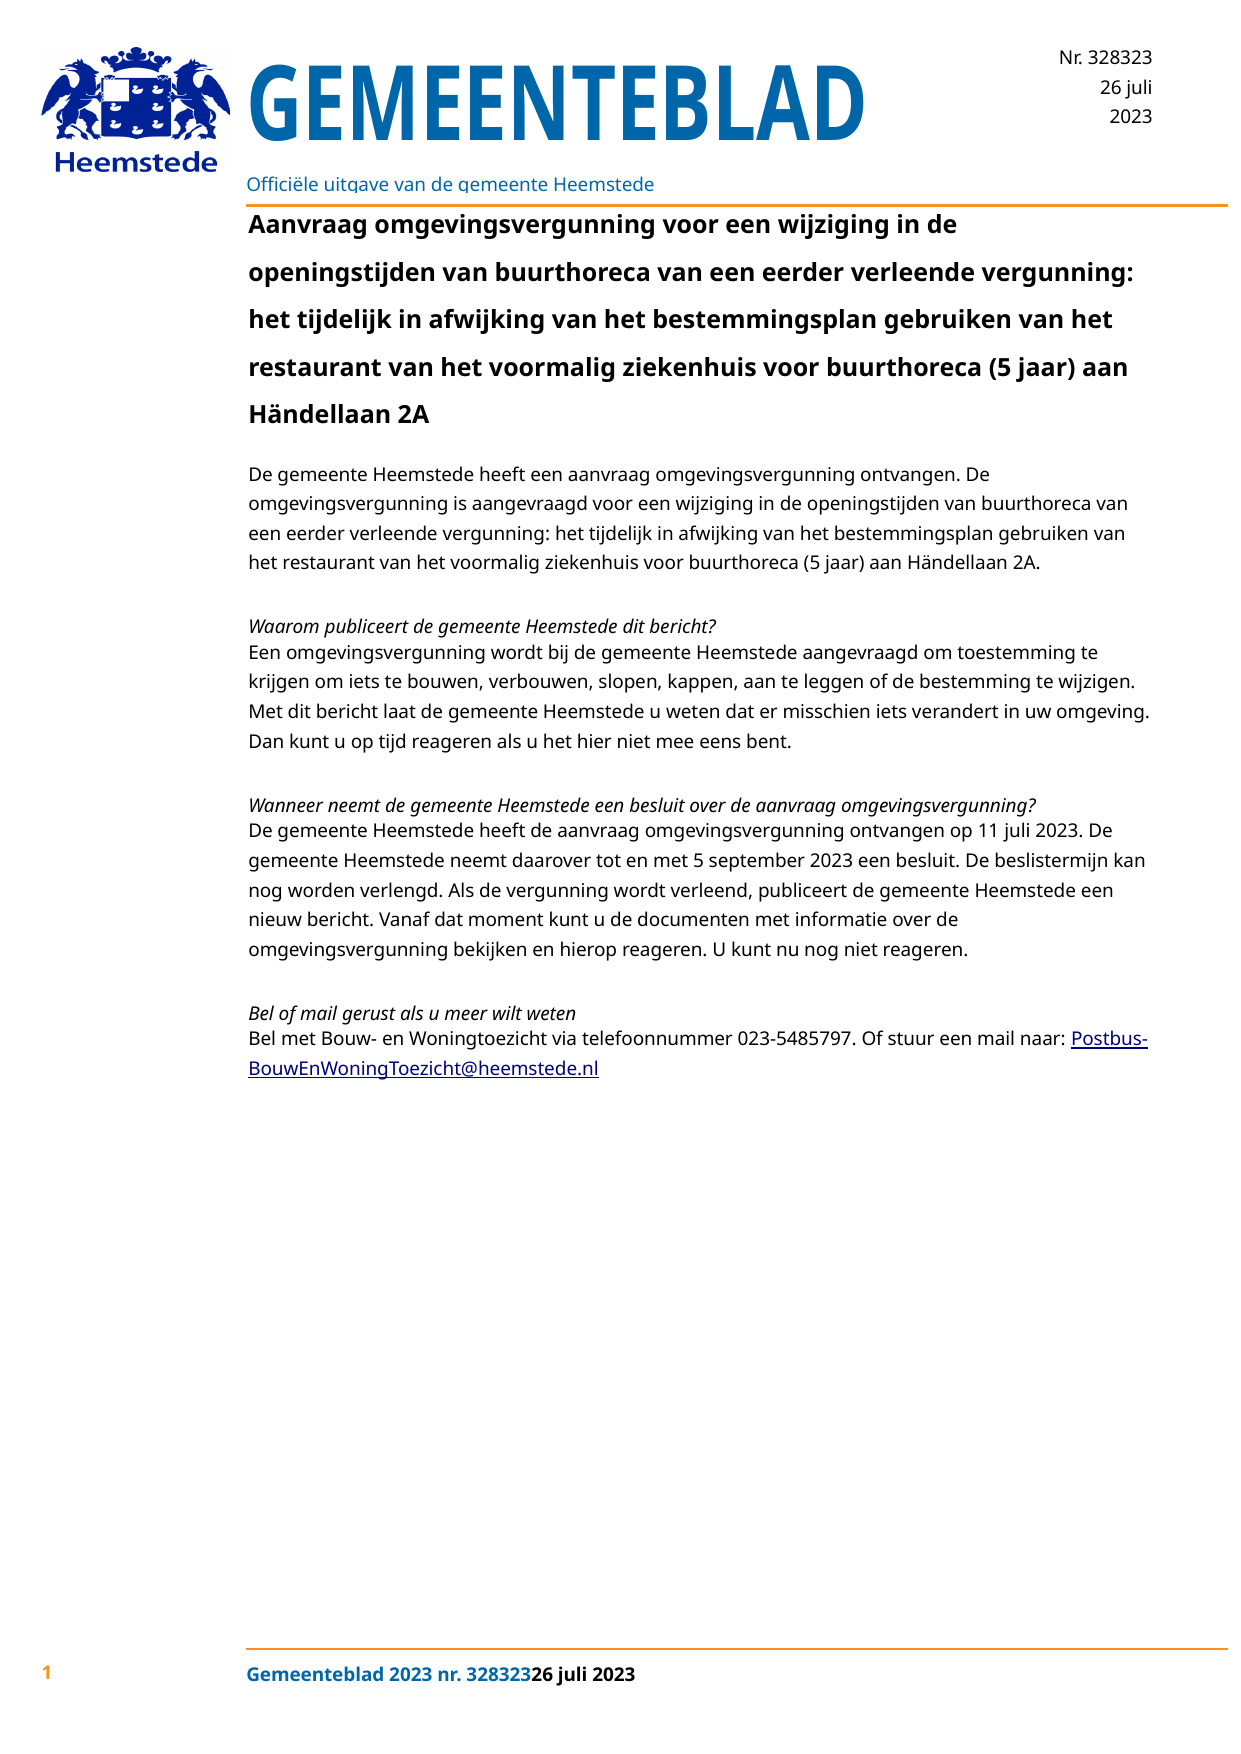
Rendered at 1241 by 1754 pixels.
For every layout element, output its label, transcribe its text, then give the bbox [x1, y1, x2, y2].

picture [41, 47, 231, 172]
text Aanvraag omgevingsvergunning voor een wijziging in de openingstijden van buurthoreca van een eerder verleende vergunning: het tijdelijk in afwijking van het bestemmingsplan gebruiken van het restaurant van het voormalig ziekenhuis voor buurthoreca (5 jaar) aan Händellaan 2A [248, 207, 1152, 431]
text De gemeente Heemstede heeft de aanvraag omgevingsvergunning ontvangen op 11 juli 2023. De gemeente Heemstede neemt daarover tot en met 5 september 2023 een besluit. De beslistermijn kan nog worden verlengd. Als de vergunning wordt verleend, publiceert de gemeente Heemstede een nieuw bericht. Vanaf dat moment kunt u de documenten met informatie over de omgevingsvergunning bekijken en hierop reageren. U kunt nu nog niet reageren. [248, 818, 1152, 962]
text De gemeente Heemstede heeft een aanvraag omgevingsvergunning ontvangen. De omgevingsvergunning is aangevraagd voor een wijziging in de openingstijden van buurthoreca van een eerder verleende vergunning: het tijdelijk in afwijking van het bestemmingsplan gebruiken van het restaurant van het voormalig ziekenhuis voor buurthoreca (5 jaar) aan Händellaan 2A. [248, 461, 1152, 575]
text Een omgevingsvergunning wordt bij de gemeente Heemstede aangevraagd om toestemming te krijgen om iets te bouwen, verbouwen, slopen, kappen, aan te leggen of de bestemming te wijzigen. Met dit bericht laat de gemeente Heemstede u weten dat er misschien iets verandert in uw omgeving. Dan kunt u op tijd reageren als u het hier niet mee eens bent. [248, 639, 1152, 754]
text Bel met Bouw- en Woningtoezicht via telefoonnummer 023-5485797. Of stuur een mail naar: Postbus-BouwEnWoningToezicht@heemstede.nl [248, 1026, 1152, 1081]
text Bel of mail gerust als u meer wilt weten [248, 1000, 1152, 1026]
text Wanneer neemt de gemeente Heemstede een besluit over de aanvraag omgevingsvergunning? [248, 792, 1152, 818]
text Waarom publiceert de gemeente Heemstede dit bericht? [248, 613, 1152, 639]
